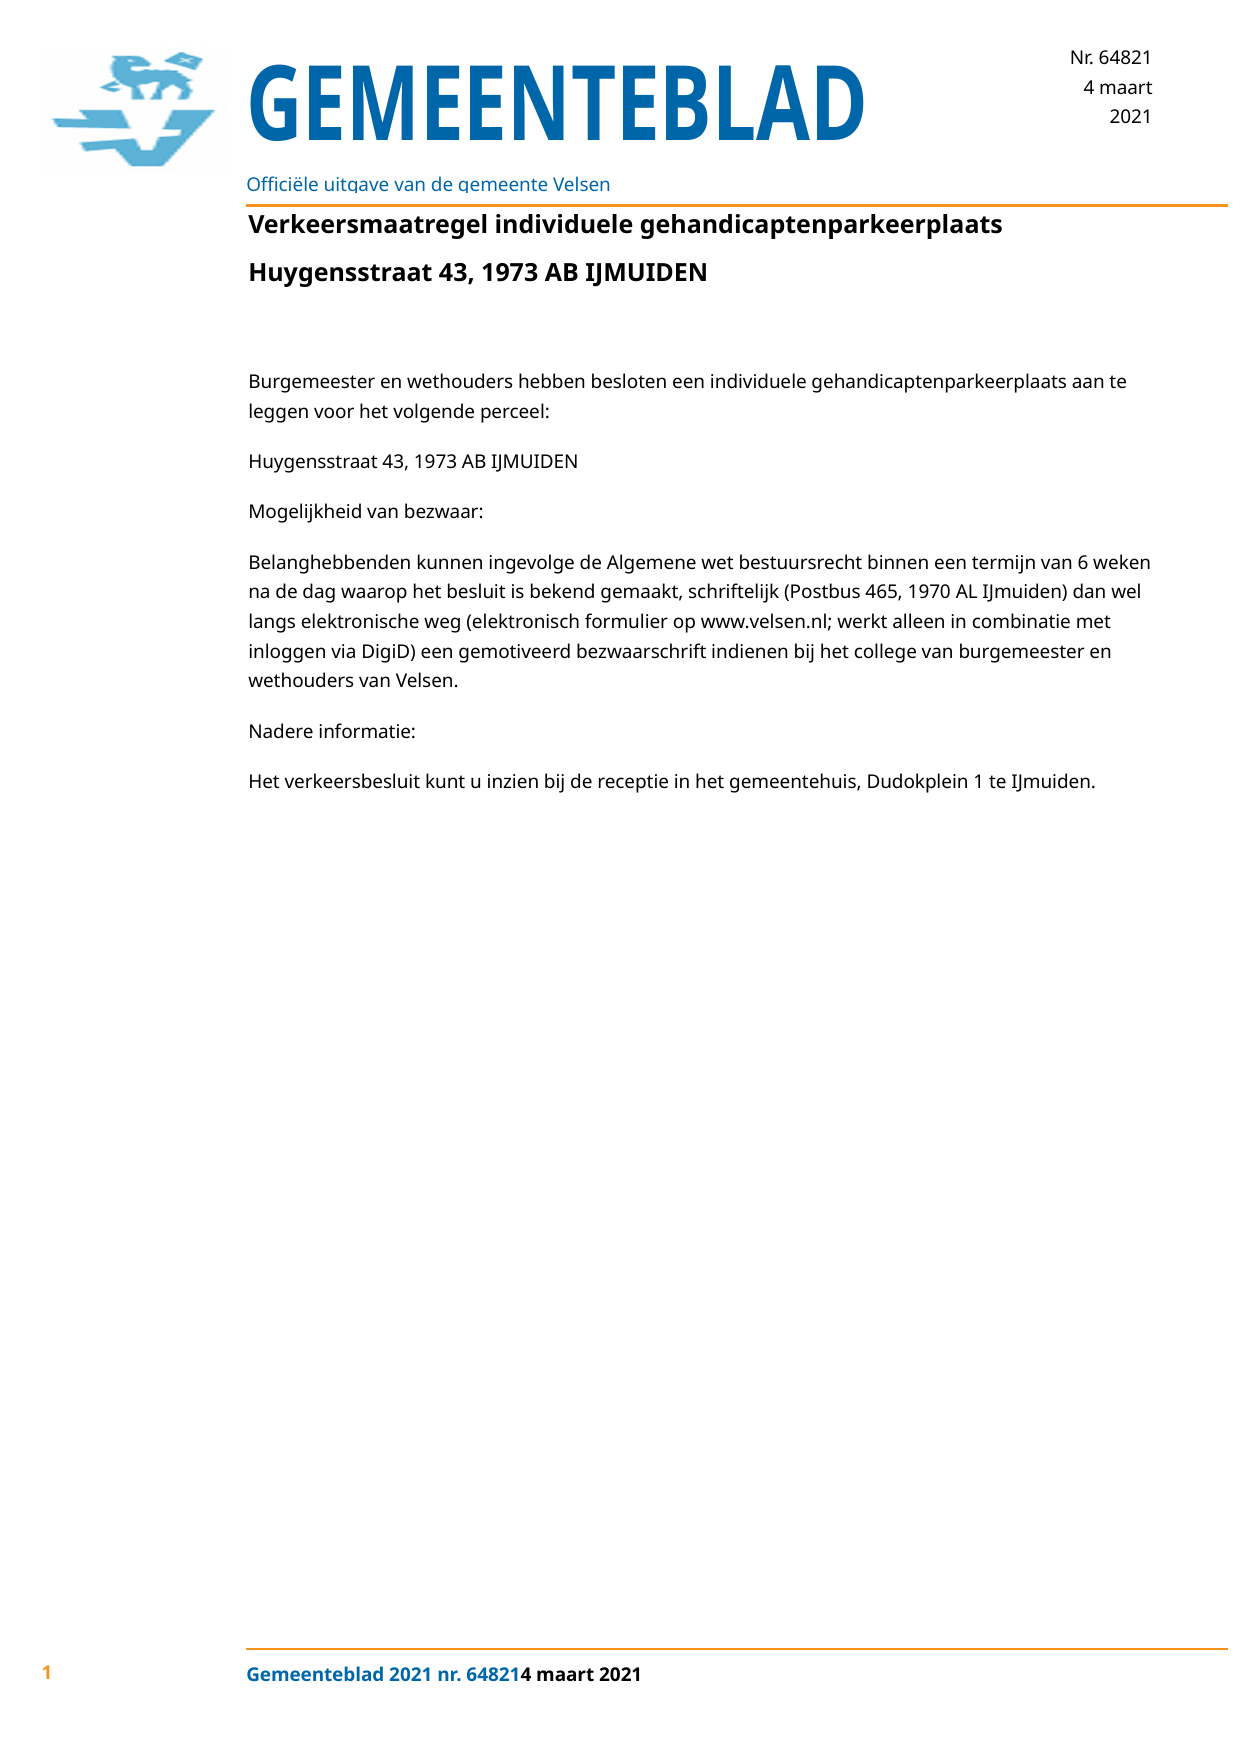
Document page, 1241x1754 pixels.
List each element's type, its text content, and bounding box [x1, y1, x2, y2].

text Nadere informatie: [248, 718, 1152, 744]
picture [41, 47, 231, 172]
text Huygensstraat 43, 1973 AB IJMUIDEN [248, 448, 1152, 474]
text Burgemeester en wethouders hebben besloten een individuele gehandicaptenparkeerplaats aan te leggen voor het volgende perceel: [248, 368, 1152, 424]
text Het verkeersbesluit kunt u inzien bij de receptie in het gemeentehuis, Dudokplein 1 te IJmuiden. [248, 768, 1152, 794]
text Verkeersmaatregel individuele gehandicaptenparkeerplaats Huygensstraat 43, 1973 AB IJMUIDEN [248, 207, 1152, 288]
text Mogelijkheid van bezwaar: [248, 499, 1152, 524]
text Belanghebbenden kunnen ingevolge de Algemene wet bestuursrecht binnen een termijn van 6 weken na de dag waarop het besluit is bekend gemaakt, schriftelijk (Postbus 465, 1970 AL IJmuiden) dan wel langs elektronische weg (elektronisch formulier op www.velsen.nl; werkt alleen in combinatie met inloggen via DigiD) een gemotiveerd bezwaarschrift indienen bij het college van burgemeester en wethouders van Velsen. [248, 549, 1152, 693]
